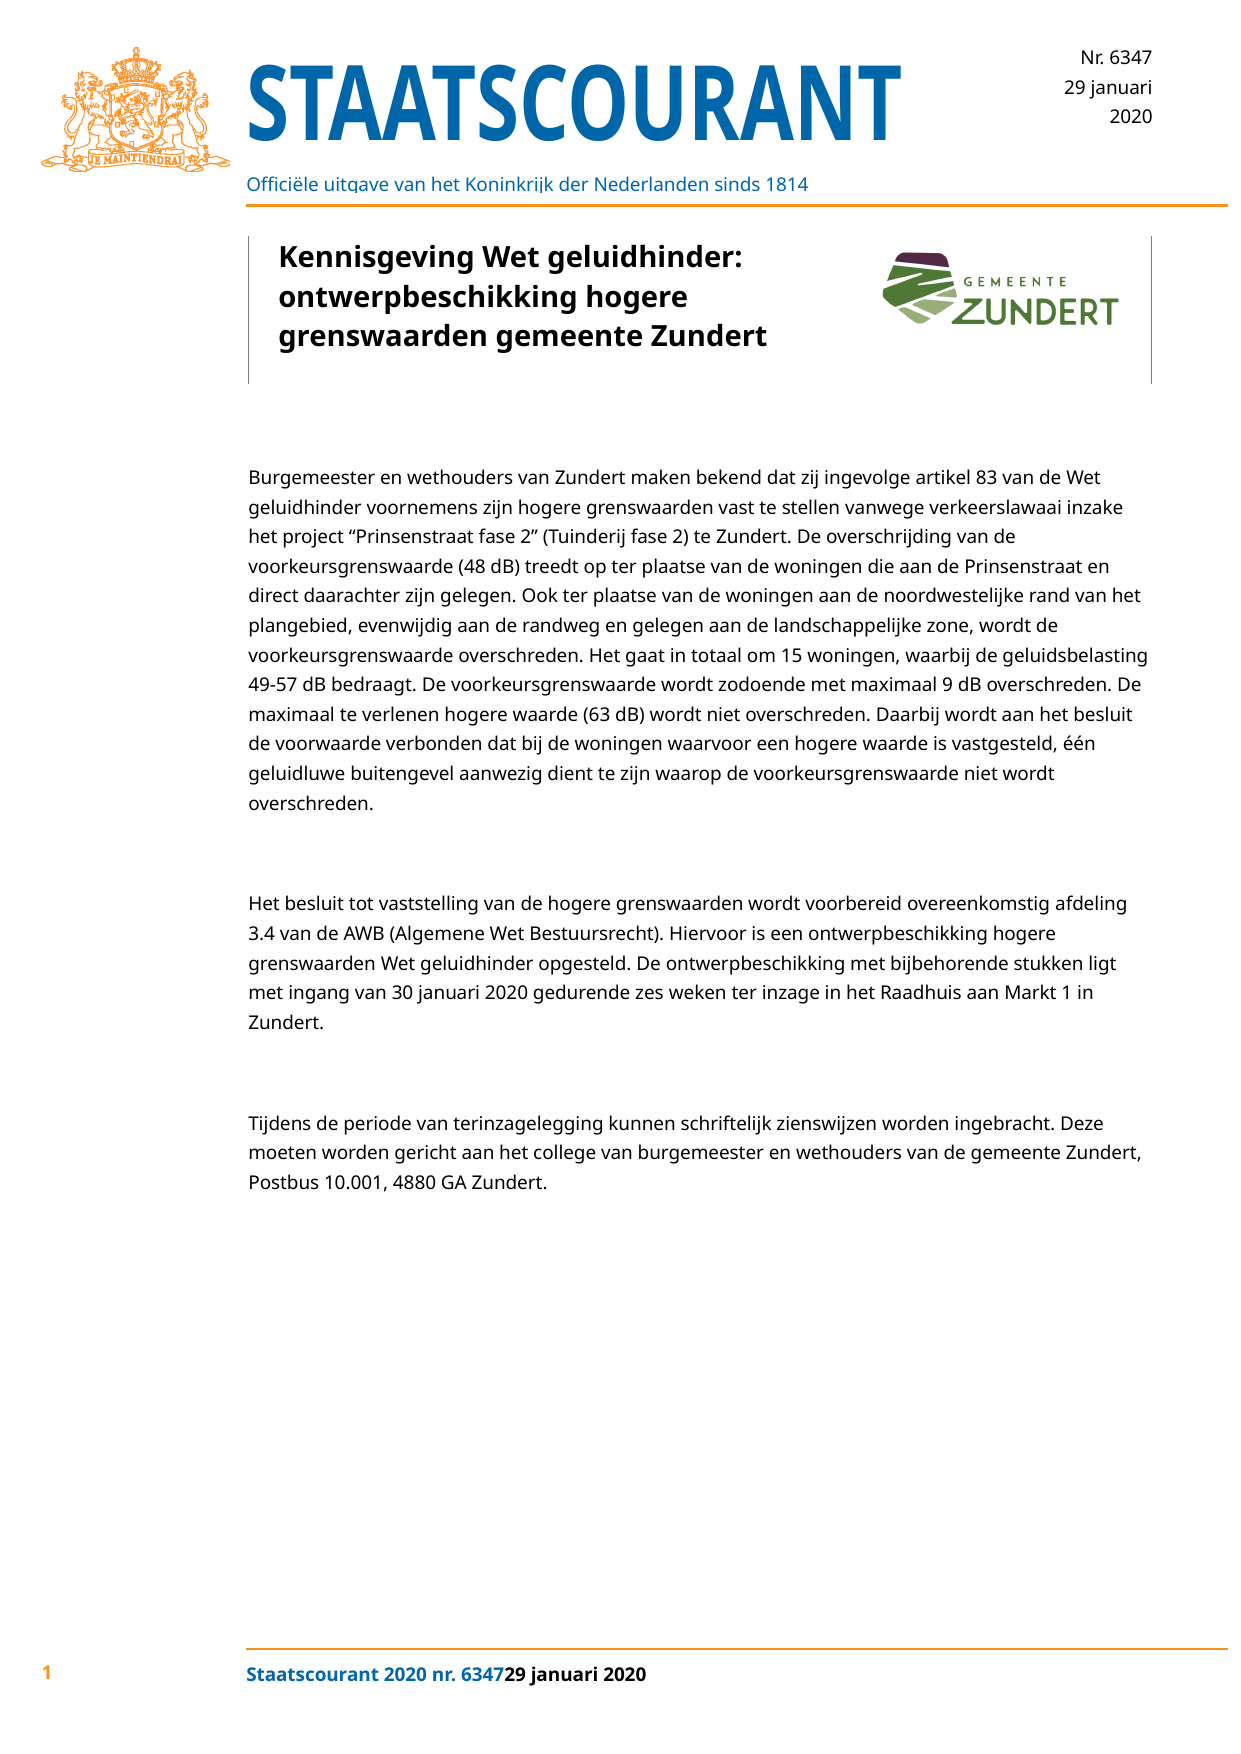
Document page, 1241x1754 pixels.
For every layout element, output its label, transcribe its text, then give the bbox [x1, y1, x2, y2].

picture [882, 236, 1119, 341]
text Burgemeester en wethouders van Zundert maken bekend dat zij ingevolge artikel 83 van de Wet geluidhinder voornemens zijn hogere grenswaarden vast te stellen vanwege verkeerslawaai inzake het project “Prinsenstraat fase 2” (Tuinderij fase 2) te Zundert. De overschrijding van de voorkeursgrenswaarde (48 dB) treedt op ter plaatse van de woningen die aan de Prinsenstraat en direct daarachter zijn gelegen. Ook ter plaatse van de woningen aan de noordwestelijke rand van het plangebied, evenwijdig aan de randweg en gelegen aan de landschappelijke zone, wordt de voorkeursgrenswaarde overschreden. Het gaat in totaal om 15 woningen, waarbij de geluidsbelasting 49-57 dB bedraagt. De voorkeursgrenswaarde wordt zodoende met maximaal 9 dB overschreden. De maximaal te verlenen hogere waarde (63 dB) wordt niet overschreden. Daarbij wordt aan het besluit de voorwaarde verbonden dat bij de woningen waarvoor een hogere waarde is vastgesteld, één geluidluwe buitengevel aanwezig dient te zijn waarop de voorkeursgrenswaarde niet wordt overschreden. [248, 464, 1152, 816]
picture [41, 47, 231, 172]
text Het besluit tot vaststelling van de hogere grenswaarden wordt voorbereid overeenkomstig afdeling 3.4 van de AWB (Algemene Wet Bestuursrecht). Hiervoor is een ontwerpbeschikking hogere grenswaarden Wet geluidhinder opgesteld. De ontwerpbeschikking met bijbehorende stukken ligt met ingang van 30 januari 2020 gedurende zes weken ter inzage in het Raadhuis aan Markt 1 in Zundert. [248, 891, 1152, 1035]
table_header [850, 236, 1151, 384]
table_header Kennisgeving Wet geluidhinder: ontwerpbeschikking hogere grenswaarden gemeente Zundert [249, 236, 850, 384]
text Tijdens de periode van terinzagelegging kunnen schriftelijk zienswijzen worden ingebracht. Deze moeten worden gericht aan het college van burgemeester en wethouders van de gemeente Zundert, Postbus 10.001, 4880 GA Zundert. [248, 1110, 1152, 1195]
